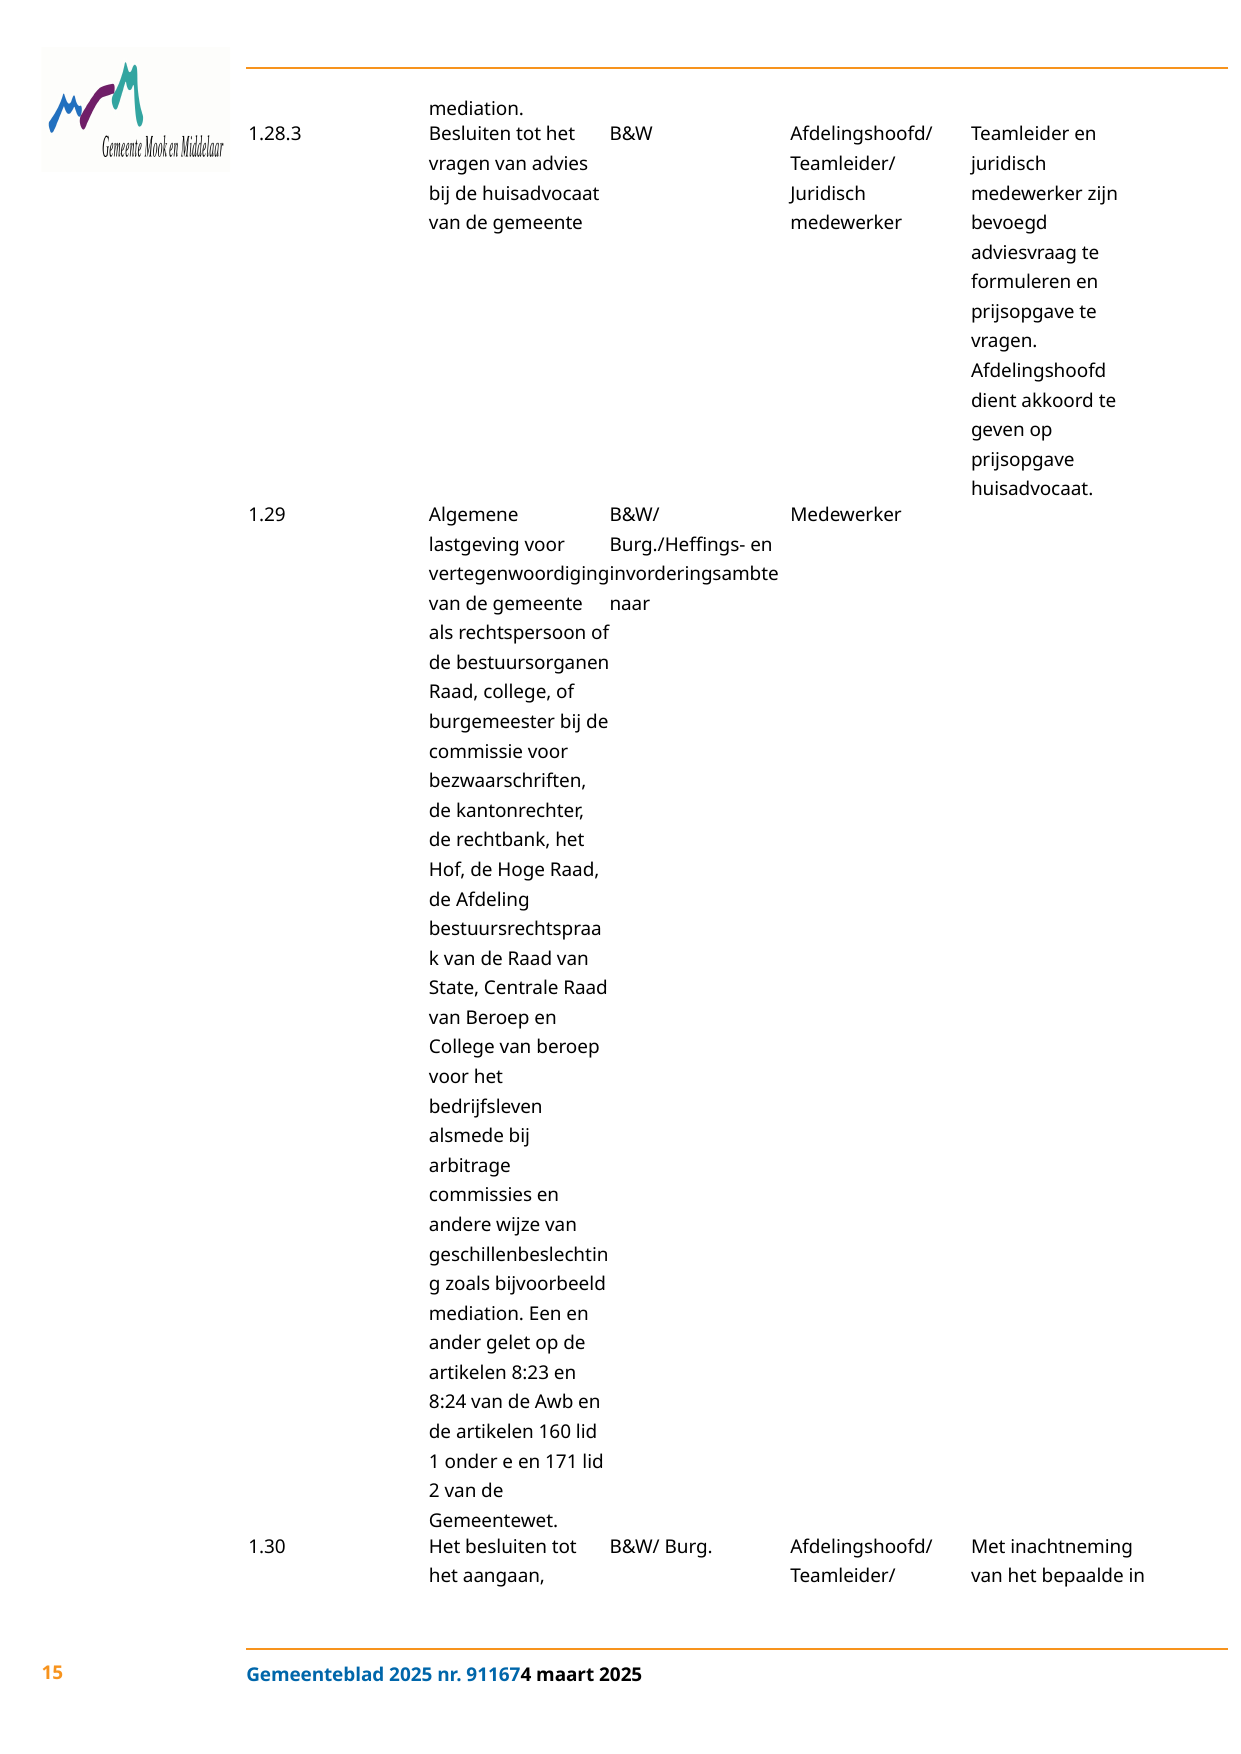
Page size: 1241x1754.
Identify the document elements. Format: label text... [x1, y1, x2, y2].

table_cell mediation. [429, 95, 609, 121]
table_cell Medewerker [790, 501, 971, 1533]
table_cell [971, 95, 1152, 121]
table_cell Afdelingshoofd/Teamleider/ Juridisch medewerker [790, 121, 971, 501]
table_cell [609, 95, 790, 121]
table_cell B&W/ Burg./Heffings- en invorderingsambtenaar [609, 501, 790, 1533]
table_cell 1.30 [248, 1533, 429, 1588]
table_cell Algemene lastgeving voor vertegenwoordiging van de gemeente als rechtspersoon of de bestuursorganen Raad, college, of burgemeester bij de commissie voor bezwaarschriften, de kantonrechter, de rechtbank, het Hof, de Hoge Raad, de Afdeling bestuursrechtspraak van de Raad van State, Centrale Raad van Beroep en College van beroep voor het bedrijfsleven alsmede bij arbitrage commissies en andere wijze van geschillenbeslechting zoals bijvoorbeeld mediation. Een en ander gelet op de artikelen 8:23 en 8:24 van de Awb en de artikelen 160 lid 1 onder e en 171 lid 2 van de Gemeentewet. [429, 501, 609, 1533]
table_cell Met inachtneming van het bepaalde in [971, 1533, 1152, 1588]
table_cell Teamleider en juridisch medewerker zijn bevoegd adviesvraag te formuleren en prijsopgave te vragen. Afdelingshoofd dient akkoord te geven op prijsopgave huisadvocaat. [971, 121, 1152, 501]
table_cell [790, 95, 971, 121]
table_cell [248, 95, 429, 121]
table_cell Afdelingshoofd/Teamleider/ [790, 1533, 971, 1588]
table_cell 1.28.3 [248, 121, 429, 501]
table_cell B&W [609, 121, 790, 501]
table_cell Besluiten tot het vragen van advies bij de huisadvocaat van de gemeente [429, 121, 609, 501]
table_cell 1.29 [248, 501, 429, 1533]
table_cell Het besluiten tot het aangaan, [429, 1533, 609, 1588]
picture [41, 47, 231, 172]
table_cell [971, 501, 1152, 1533]
table_cell B&W/ Burg. [609, 1533, 790, 1588]
